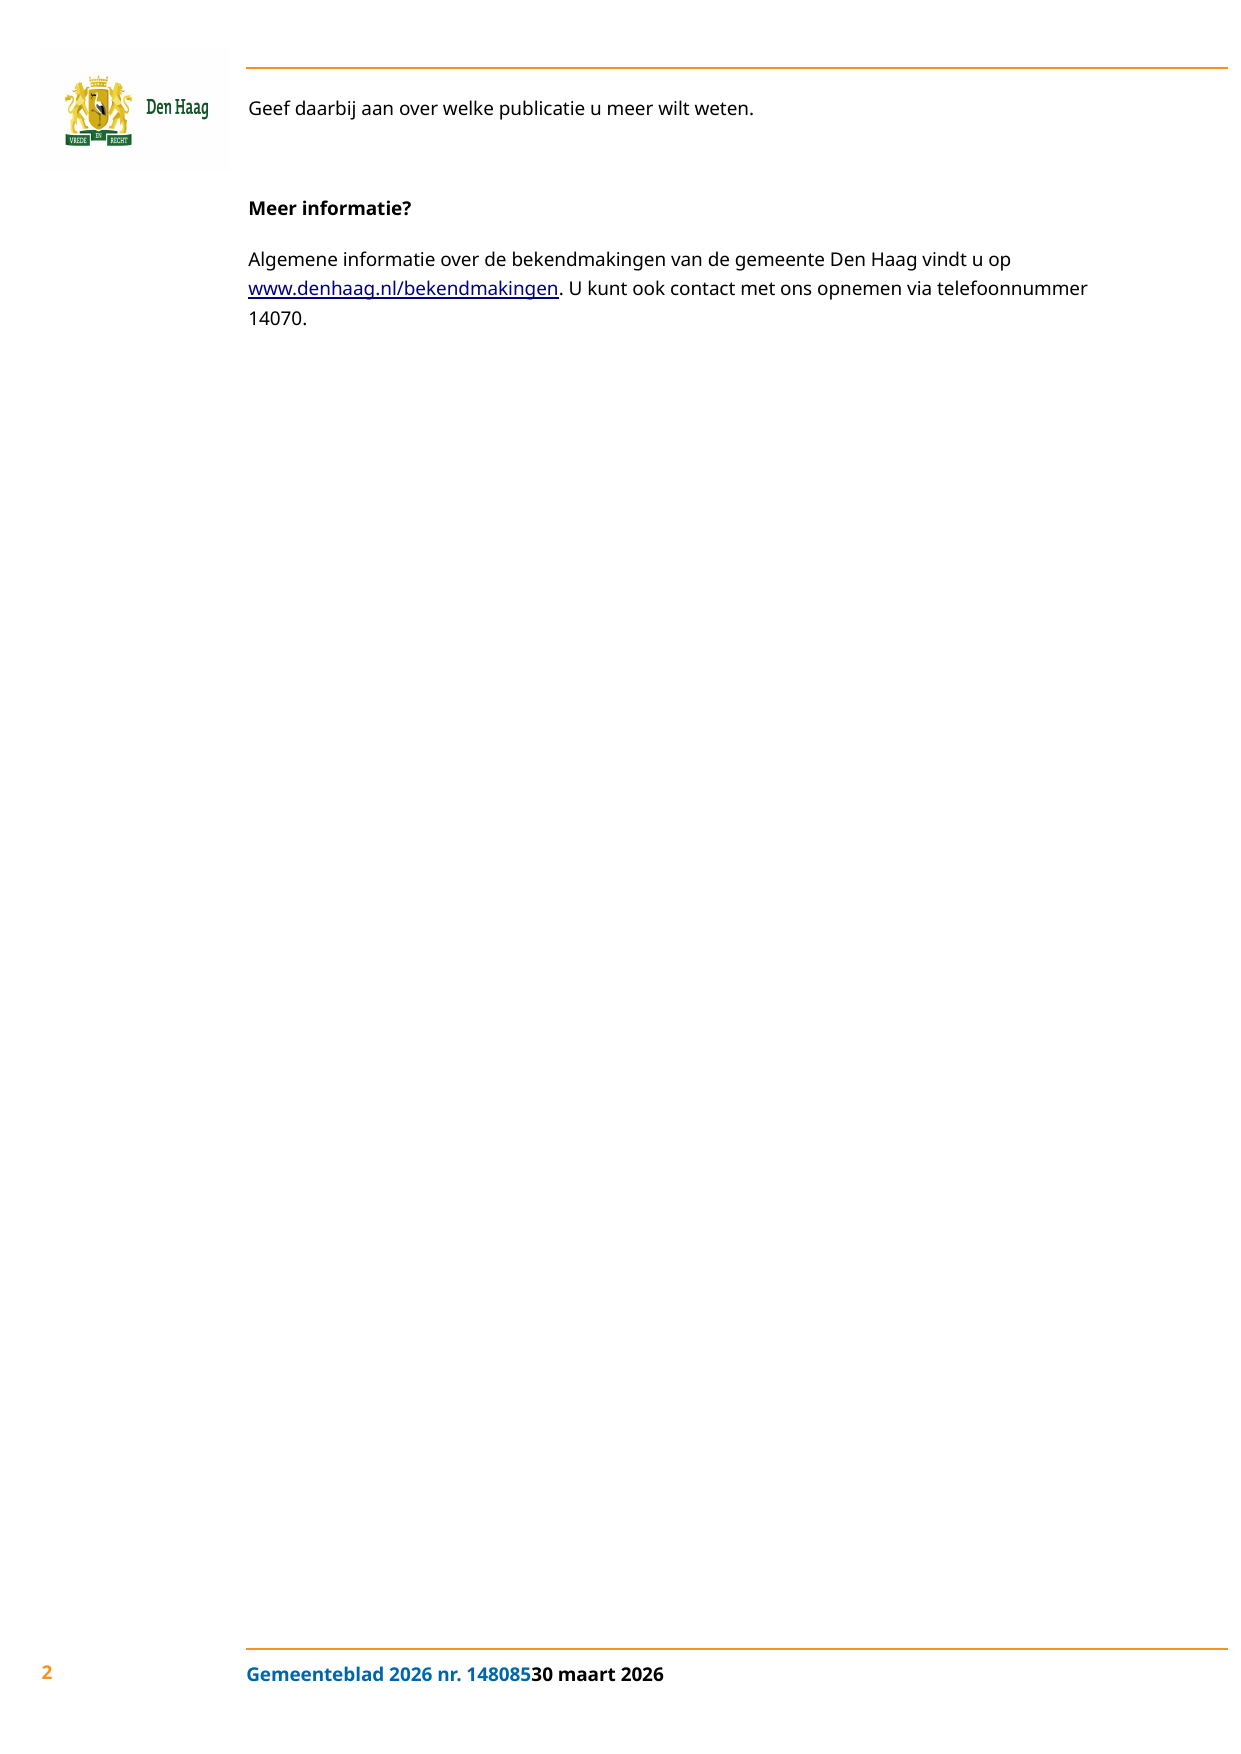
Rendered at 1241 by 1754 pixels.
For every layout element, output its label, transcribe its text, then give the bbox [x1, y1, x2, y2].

text Algemene informatie over de bekendmakingen van de gemeente Den Haag vindt u op www.denhaag.nl/bekendmakingen. U kunt ook contact met ons opnemen via telefoonnummer 14070. [248, 246, 1152, 331]
text Meer informatie? [248, 196, 1152, 221]
text Geef daarbij aan over welke publicatie u meer wilt weten. [248, 95, 1152, 121]
picture [41, 47, 231, 172]
